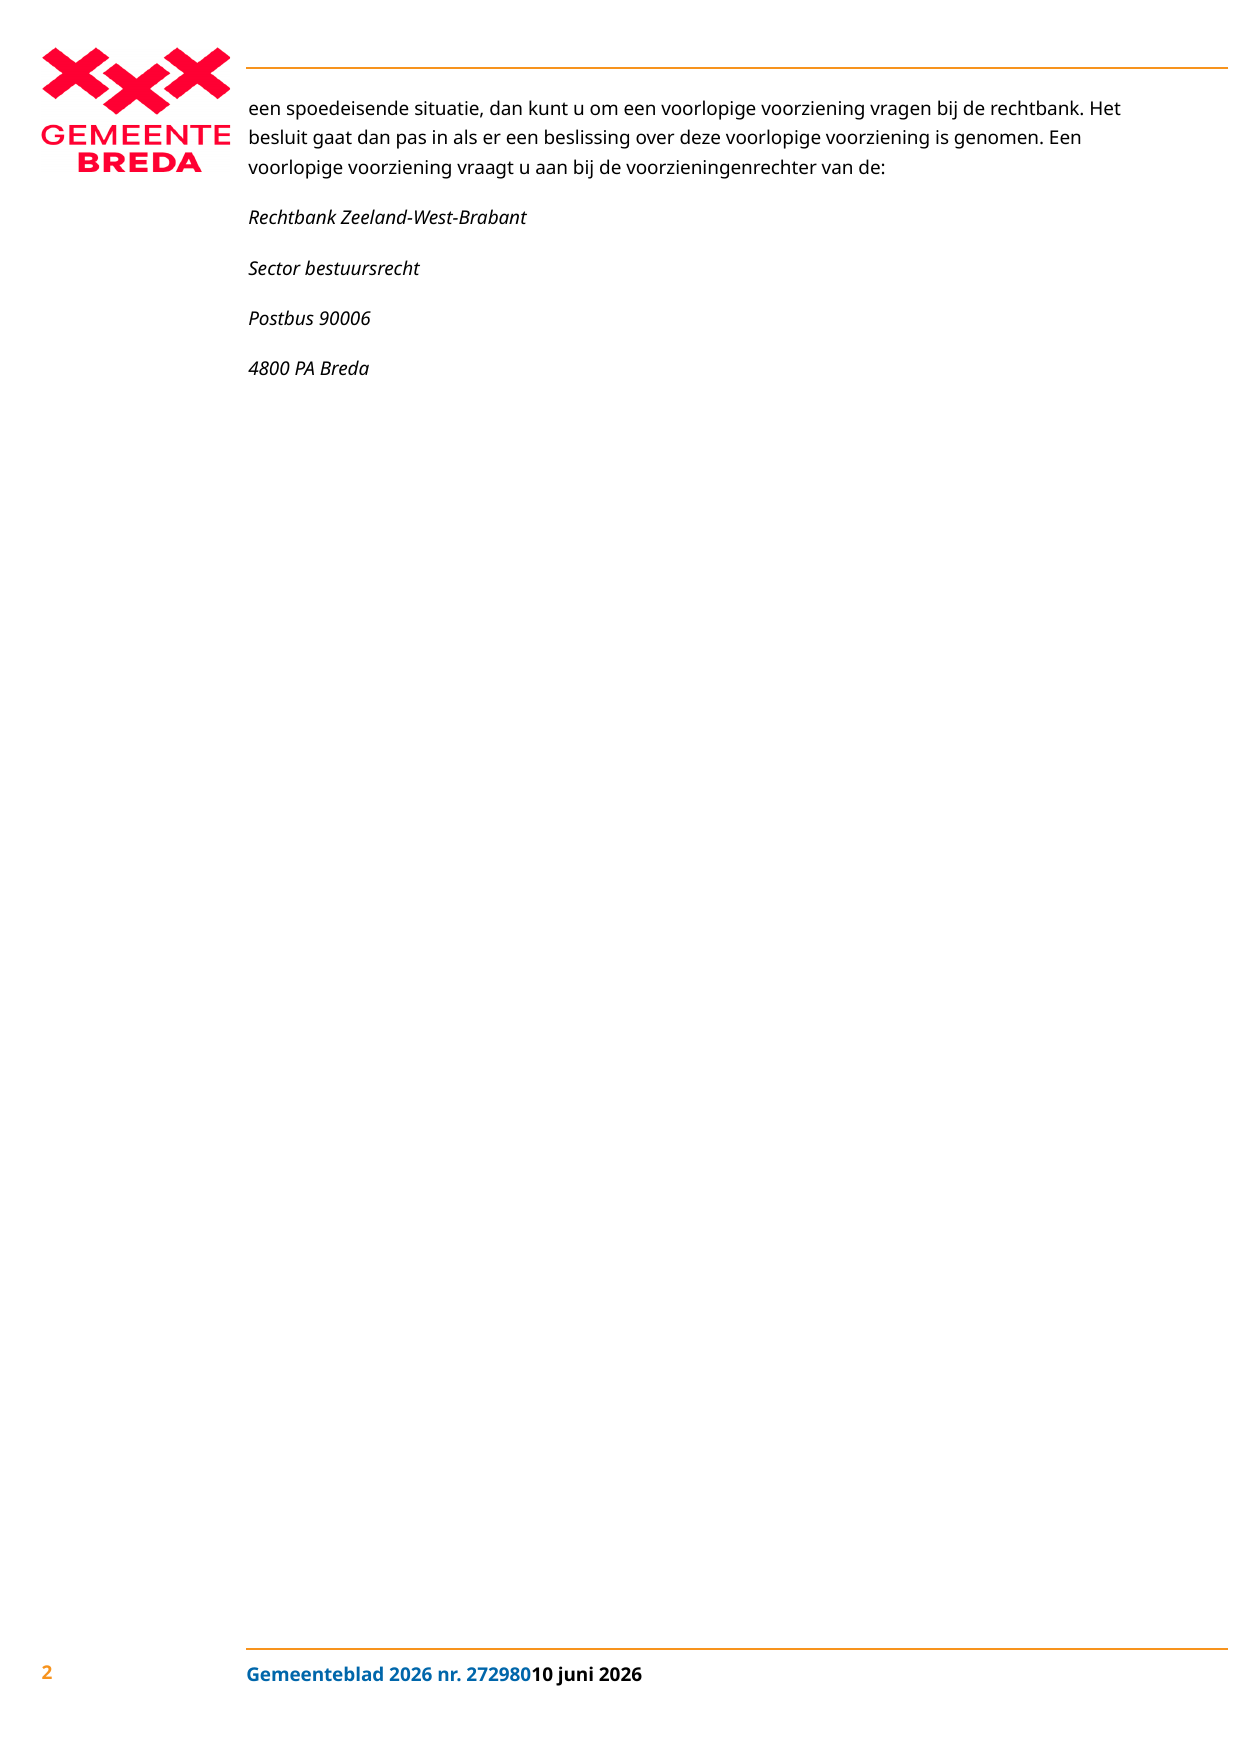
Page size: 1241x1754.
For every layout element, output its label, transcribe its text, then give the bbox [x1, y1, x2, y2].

text Postbus 90006 [248, 305, 1152, 331]
text Sector bestuursrecht [248, 255, 1152, 281]
text een spoedeisende situatie, dan kunt u om een voorlopige voorziening vragen bij de rechtbank. Het besluit gaat dan pas in als er een beslissing over deze voorlopige voorziening is genomen. Een voorlopige voorziening vraagt u aan bij de voorzieningenrechter van de: [248, 95, 1152, 180]
picture [41, 47, 231, 172]
text Rechtbank Zeeland-West-Brabant [248, 204, 1152, 230]
text 4800 PA Breda [248, 356, 1152, 381]
